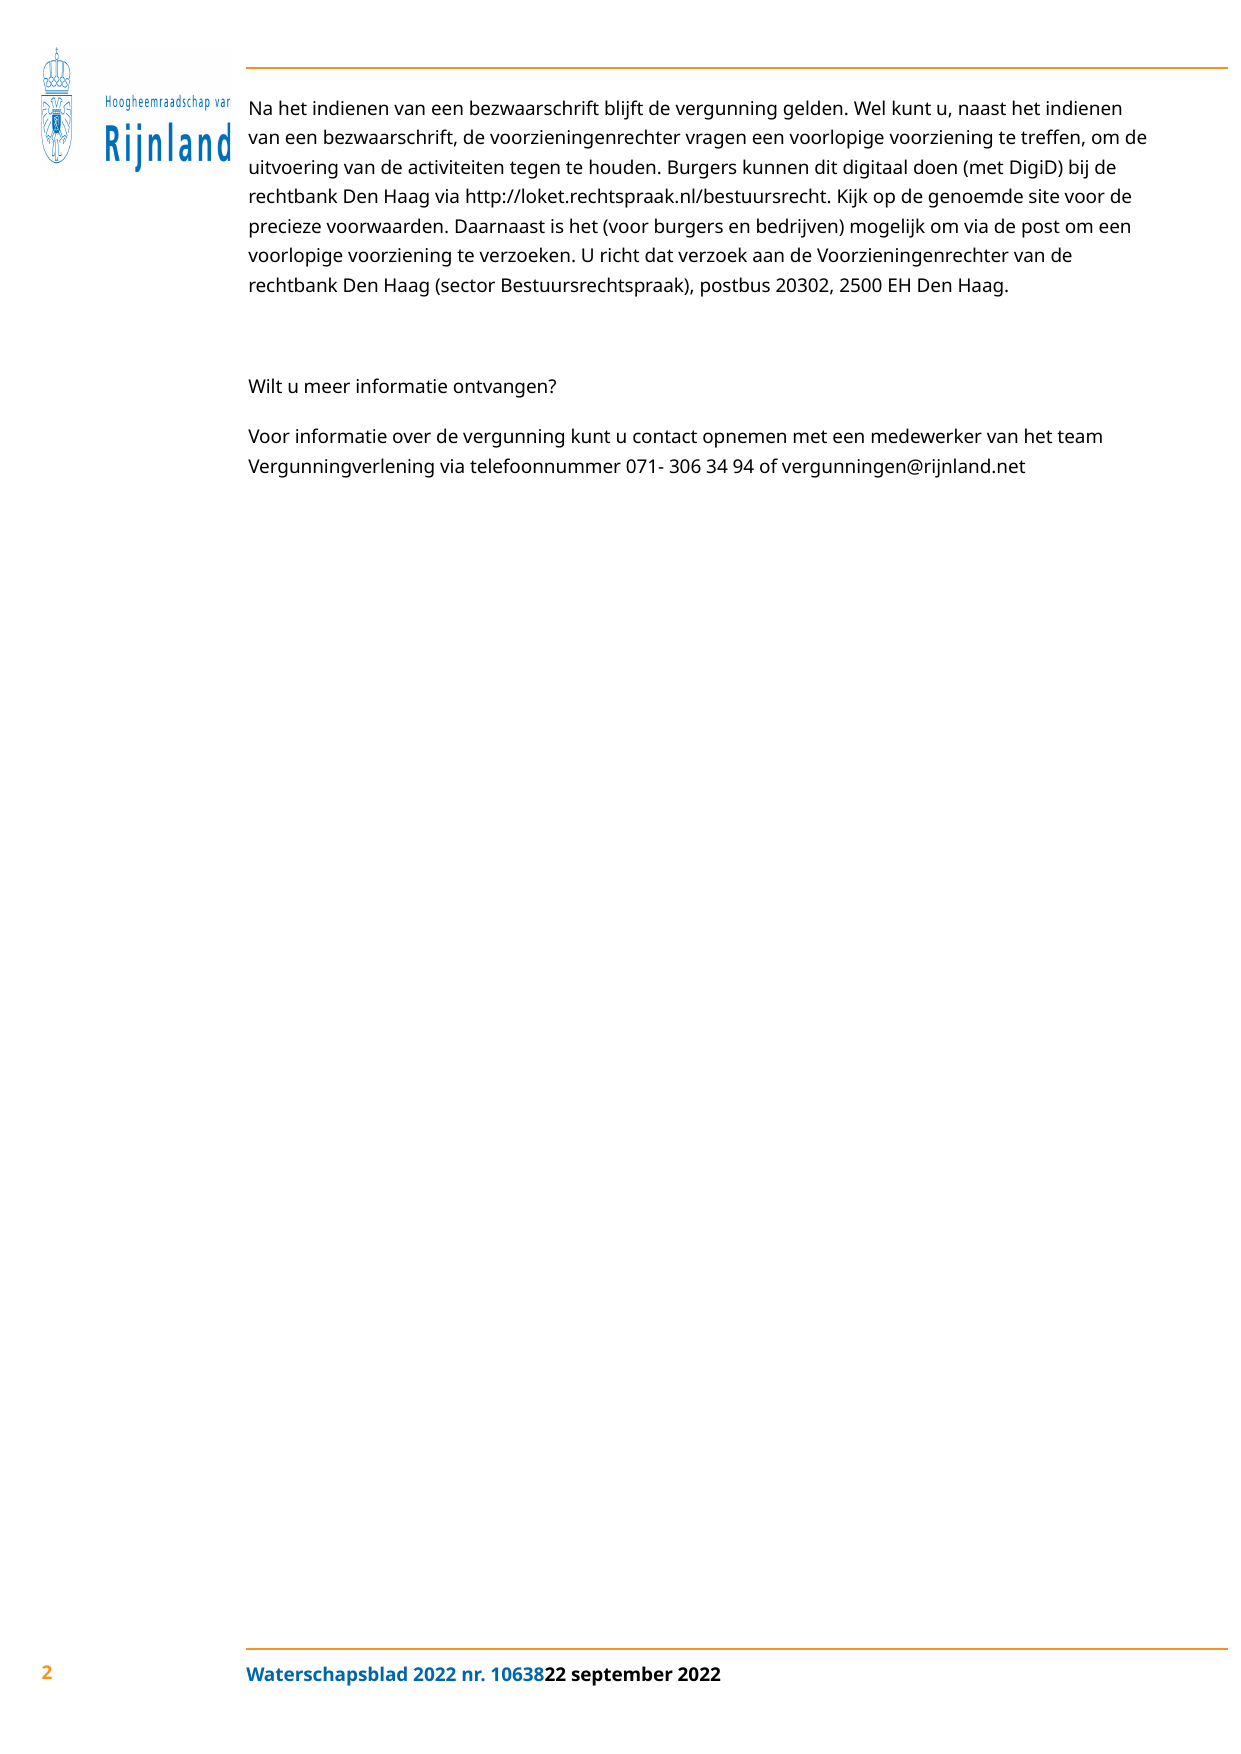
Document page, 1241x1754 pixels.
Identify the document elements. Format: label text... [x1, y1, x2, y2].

text Na het indienen van een bezwaarschrift blijft de vergunning gelden. Wel kunt u, naast het indienen van een bezwaarschrift, de voorzieningenrechter vragen een voorlopige voorziening te treffen, om de uitvoering van de activiteiten tegen te houden. Burgers kunnen dit digitaal doen (met DigiD) bij de rechtbank Den Haag via http://loket.rechtspraak.nl/bestuursrecht. Kijk op de genoemde site voor de precieze voorwaarden. Daarnaast is het (voor burgers en bedrijven) mogelijk om via de post om een voorlopige voorziening te verzoeken. U richt dat verzoek aan de Voorzieningenrechter van de rechtbank Den Haag (sector Bestuursrechtspraak), postbus 20302, 2500 EH Den Haag. [248, 95, 1152, 298]
picture [41, 47, 231, 172]
text Wilt u meer informatie ontvangen? [248, 373, 1152, 399]
text Voor informatie over de vergunning kunt u contact opnemen met een medewerker van het team Vergunningverlening via telefoonnummer 071- 306 34 94 of vergunningen@rijnland.net [248, 423, 1152, 479]
